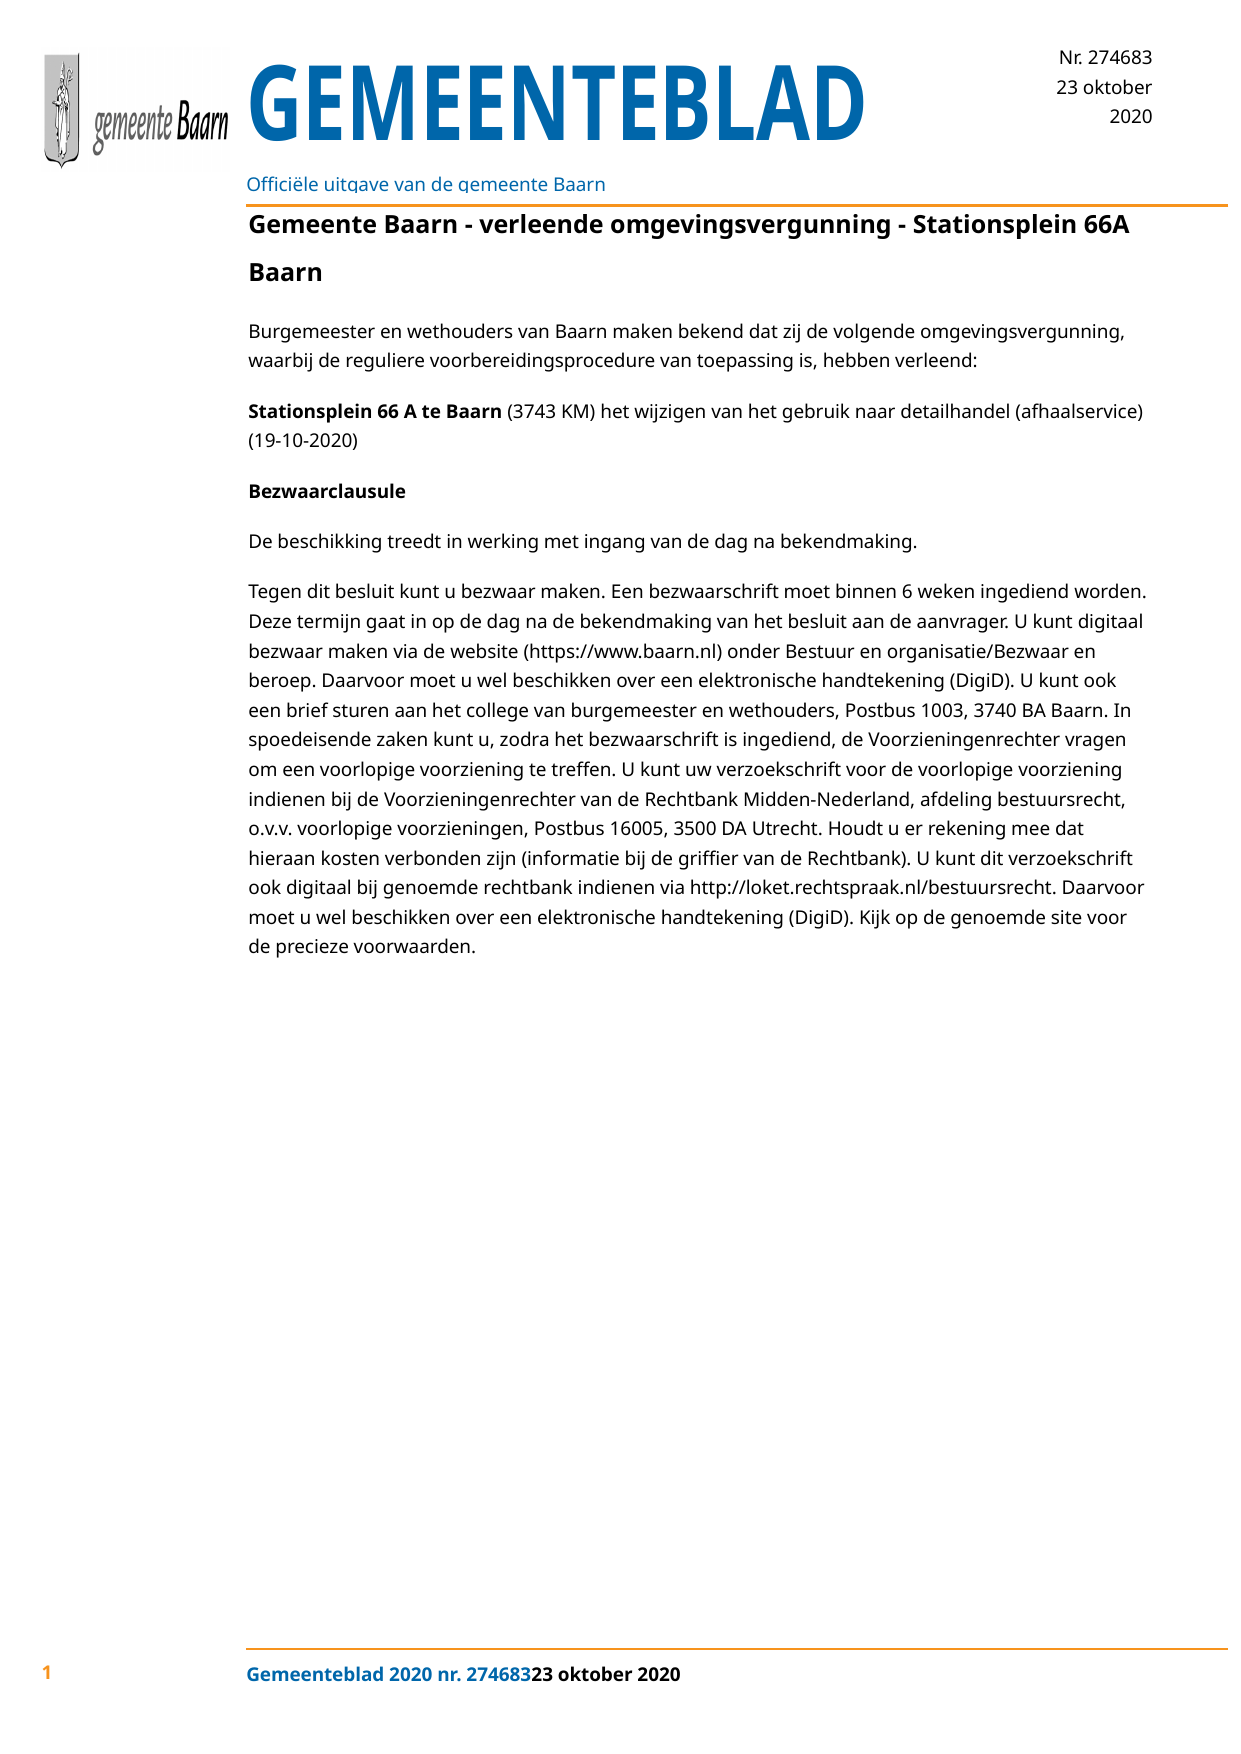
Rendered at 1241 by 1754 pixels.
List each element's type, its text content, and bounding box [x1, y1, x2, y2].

picture [41, 47, 231, 172]
text Gemeente Baarn - verleende omgevingsvergunning - Stationsplein 66A Baarn [248, 207, 1152, 288]
text De beschikking treedt in werking met ingang van de dag na bekendmaking. [248, 528, 1152, 554]
text Burgemeester en wethouders van Baarn maken bekend dat zij de volgende omgevingsvergunning, waarbij de reguliere voorbereidingsprocedure van toepassing is, hebben verleend: [248, 318, 1152, 373]
text Bezwaarclausule [248, 478, 1152, 504]
text Tegen dit besluit kunt u bezwaar maken. Een bezwaarschrift moet binnen 6 weken ingediend worden. Deze termijn gaat in op de dag na de bekendmaking van het besluit aan de aanvrager. U kunt digitaal bezwaar maken via de website (https://www.baarn.nl) onder Bestuur en organisatie/Bezwaar en beroep. Daarvoor moet u wel beschikken over een elektronische handtekening (DigiD). U kunt ook een brief sturen aan het college van burgemeester en wethouders, Postbus 1003, 3740 BA Baarn. In spoedeisende zaken kunt u, zodra het bezwaarschrift is ingediend, de Voorzieningenrechter vragen om een voorlopige voorziening te treffen. U kunt uw verzoekschrift voor de voorlopige voorziening indienen bij de Voorzieningenrechter van de Rechtbank Midden-Nederland, afdeling bestuursrecht, o.v.v. voorlopige voorzieningen, Postbus 16005, 3500 DA Utrecht. Houdt u er rekening mee dat hieraan kosten verbonden zijn (informatie bij de griffier van de Rechtbank). U kunt dit verzoekschrift ook digitaal bij genoemde rechtbank indienen via http://loket.rechtspraak.nl/bestuursrecht. Daarvoor moet u wel beschikken over een elektronische handtekening (DigiD). Kijk op de genoemde site voor de precieze voorwaarden. [248, 579, 1152, 959]
text Stationsplein 66 A te Baarn (3743 KM) het wijzigen van het gebruik naar detailhandel (afhaalservice) (19-10-2020) [248, 398, 1152, 453]
